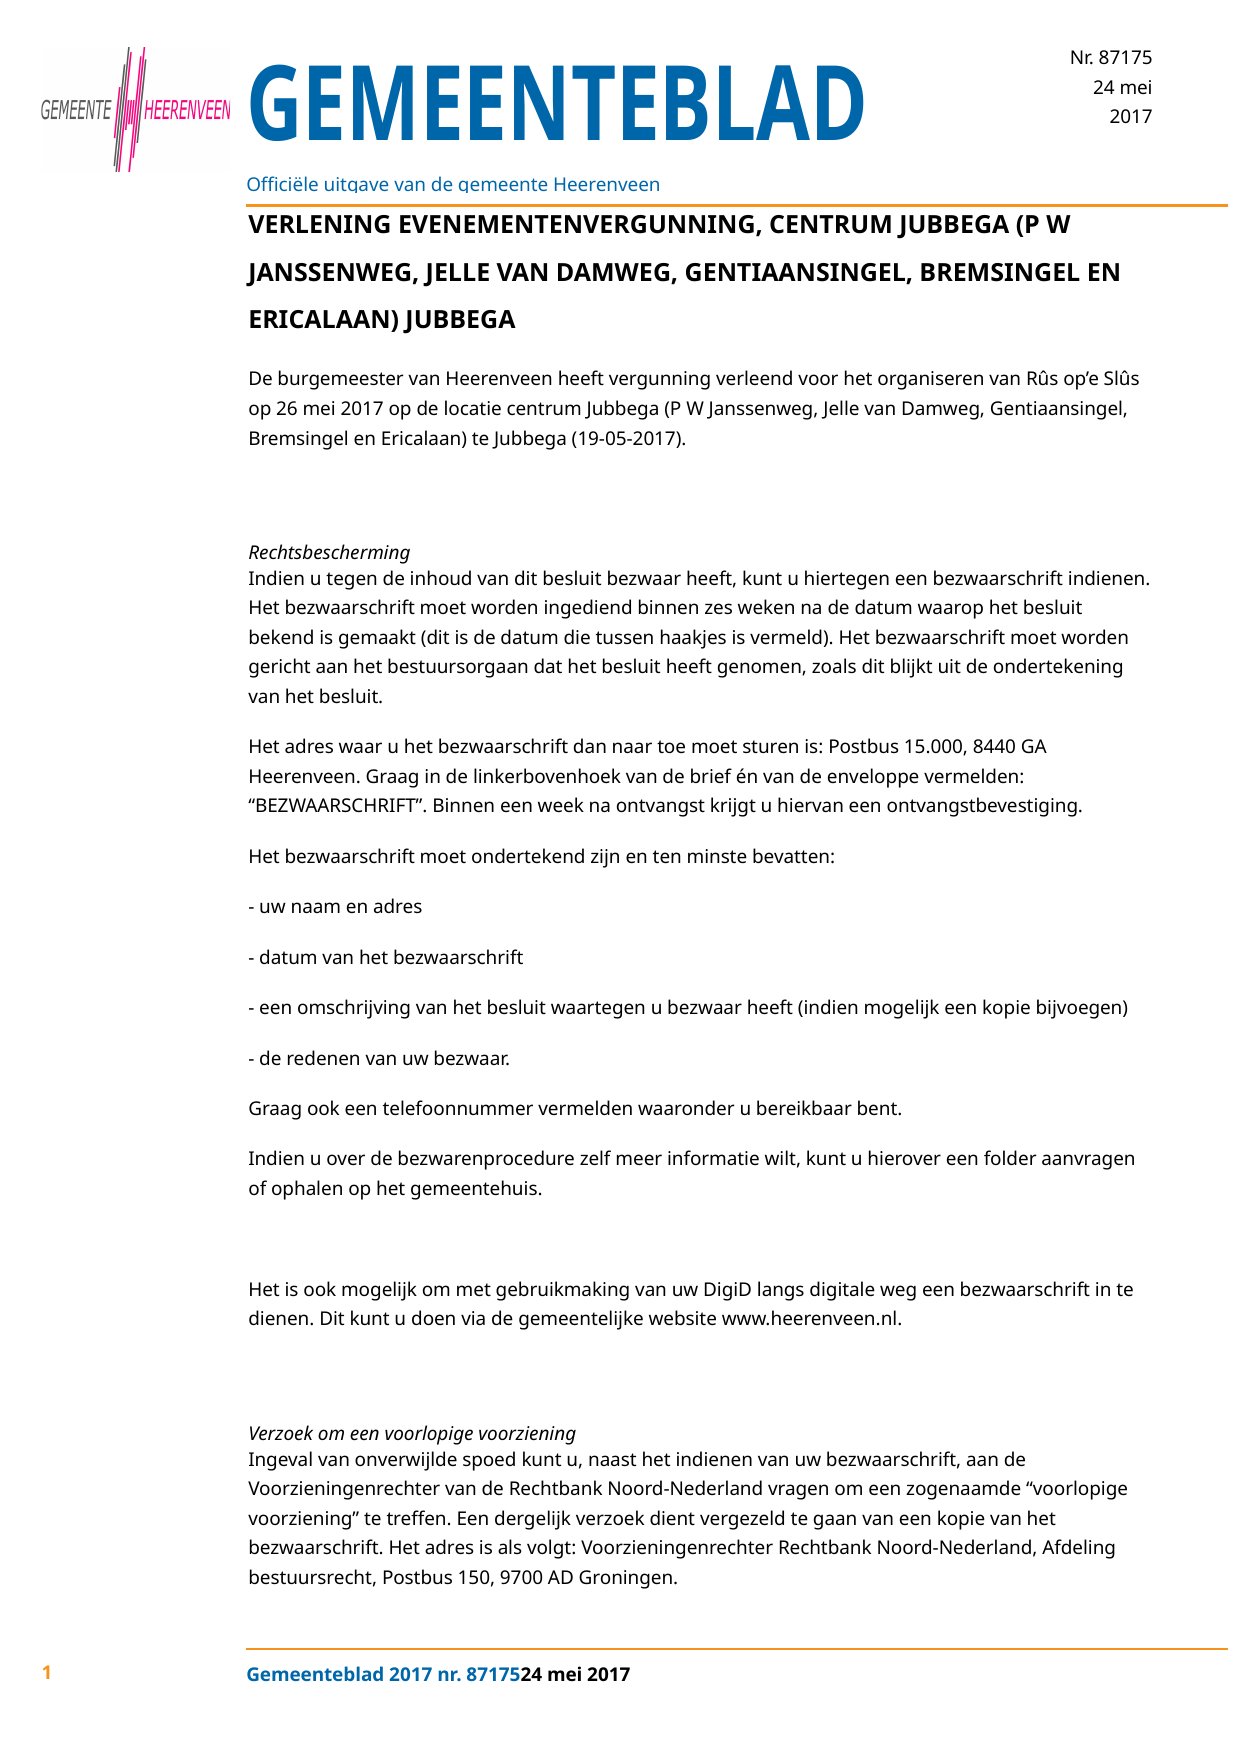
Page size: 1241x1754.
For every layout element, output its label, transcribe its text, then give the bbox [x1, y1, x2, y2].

text Graag ook een telefoonnummer vermelden waaronder u bereikbaar bent. [248, 1095, 1152, 1121]
text Het bezwaarschrift moet ondertekend zijn en ten minste bevatten: [248, 843, 1152, 869]
text Rechtsbescherming [248, 539, 1152, 565]
text Ingeval van onverwijlde spoed kunt u, naast het indienen van uw bezwaarschrift, aan de Voorzieningenrechter van de Rechtbank Noord-Nederland vragen om een zogenaamde “voorlopige voorziening” te treffen. Een dergelijk verzoek dient vergezeld te gaan van een kopie van het bezwaarschrift. Het adres is als volgt: Voorzieningenrechter Rechtbank Noord-Nederland, Afdeling bestuursrecht, Postbus 150, 9700 AD Groningen. [248, 1446, 1152, 1590]
text Het adres waar u het bezwaarschrift dan naar toe moet sturen is: Postbus 15.000, 8440 GA Heerenveen. Graag in de linkerbovenhoek van de brief én van de enveloppe vermelden: “BEZWAARSCHRIFT”. Binnen een week na ontvangst krijgt u hiervan een ontvangstbevestiging. [248, 733, 1152, 818]
text De burgemeester van Heerenveen heeft vergunning verleend voor het organiseren van Rûs op’e Slûs op 26 mei 2017 op de locatie centrum Jubbega (P W Janssenweg, Jelle van Damweg, Gentiaansingel, Bremsingel en Ericalaan) te Jubbega (19-05-2017). [248, 366, 1152, 450]
text - datum van het bezwaarschrift [248, 944, 1152, 970]
text Het is ook mogelijk om met gebruikmaking van uw DigiD langs digitale weg een bezwaarschrift in te dienen. Dit kunt u doen via de gemeentelijke website www.heerenveen.nl. [248, 1276, 1152, 1331]
text Indien u tegen de inhoud van dit besluit bezwaar heeft, kunt u hiertegen een bezwaarschrift indienen. Het bezwaarschrift moet worden ingediend binnen zes weken na de datum waarop het besluit bekend is gemaakt (dit is de datum die tussen haakjes is vermeld). Het bezwaarschrift moet worden gericht aan het bestuursorgaan dat het besluit heeft genomen, zoals dit blijkt uit de ondertekening van het besluit. [248, 565, 1152, 709]
text Verzoek om een voorlopige voorziening [248, 1420, 1152, 1446]
text - de redenen van uw bezwaar. [248, 1045, 1152, 1071]
text VERLENING EVENEMENTENVERGUNNING, CENTRUM JUBBEGA (P W JANSSENWEG, JELLE VAN DAMWEG, GENTIAANSINGEL, BREMSINGEL EN ERICALAAN) JUBBEGA [248, 207, 1152, 336]
text - een omschrijving van het besluit waartegen u bezwaar heeft (indien mogelijk een kopie bijvoegen) [248, 994, 1152, 1020]
text - uw naam en adres [248, 893, 1152, 919]
text Indien u over de bezwarenprocedure zelf meer informatie wilt, kunt u hierover een folder aanvragen of ophalen op het gemeentehuis. [248, 1146, 1152, 1201]
picture [41, 47, 231, 172]
